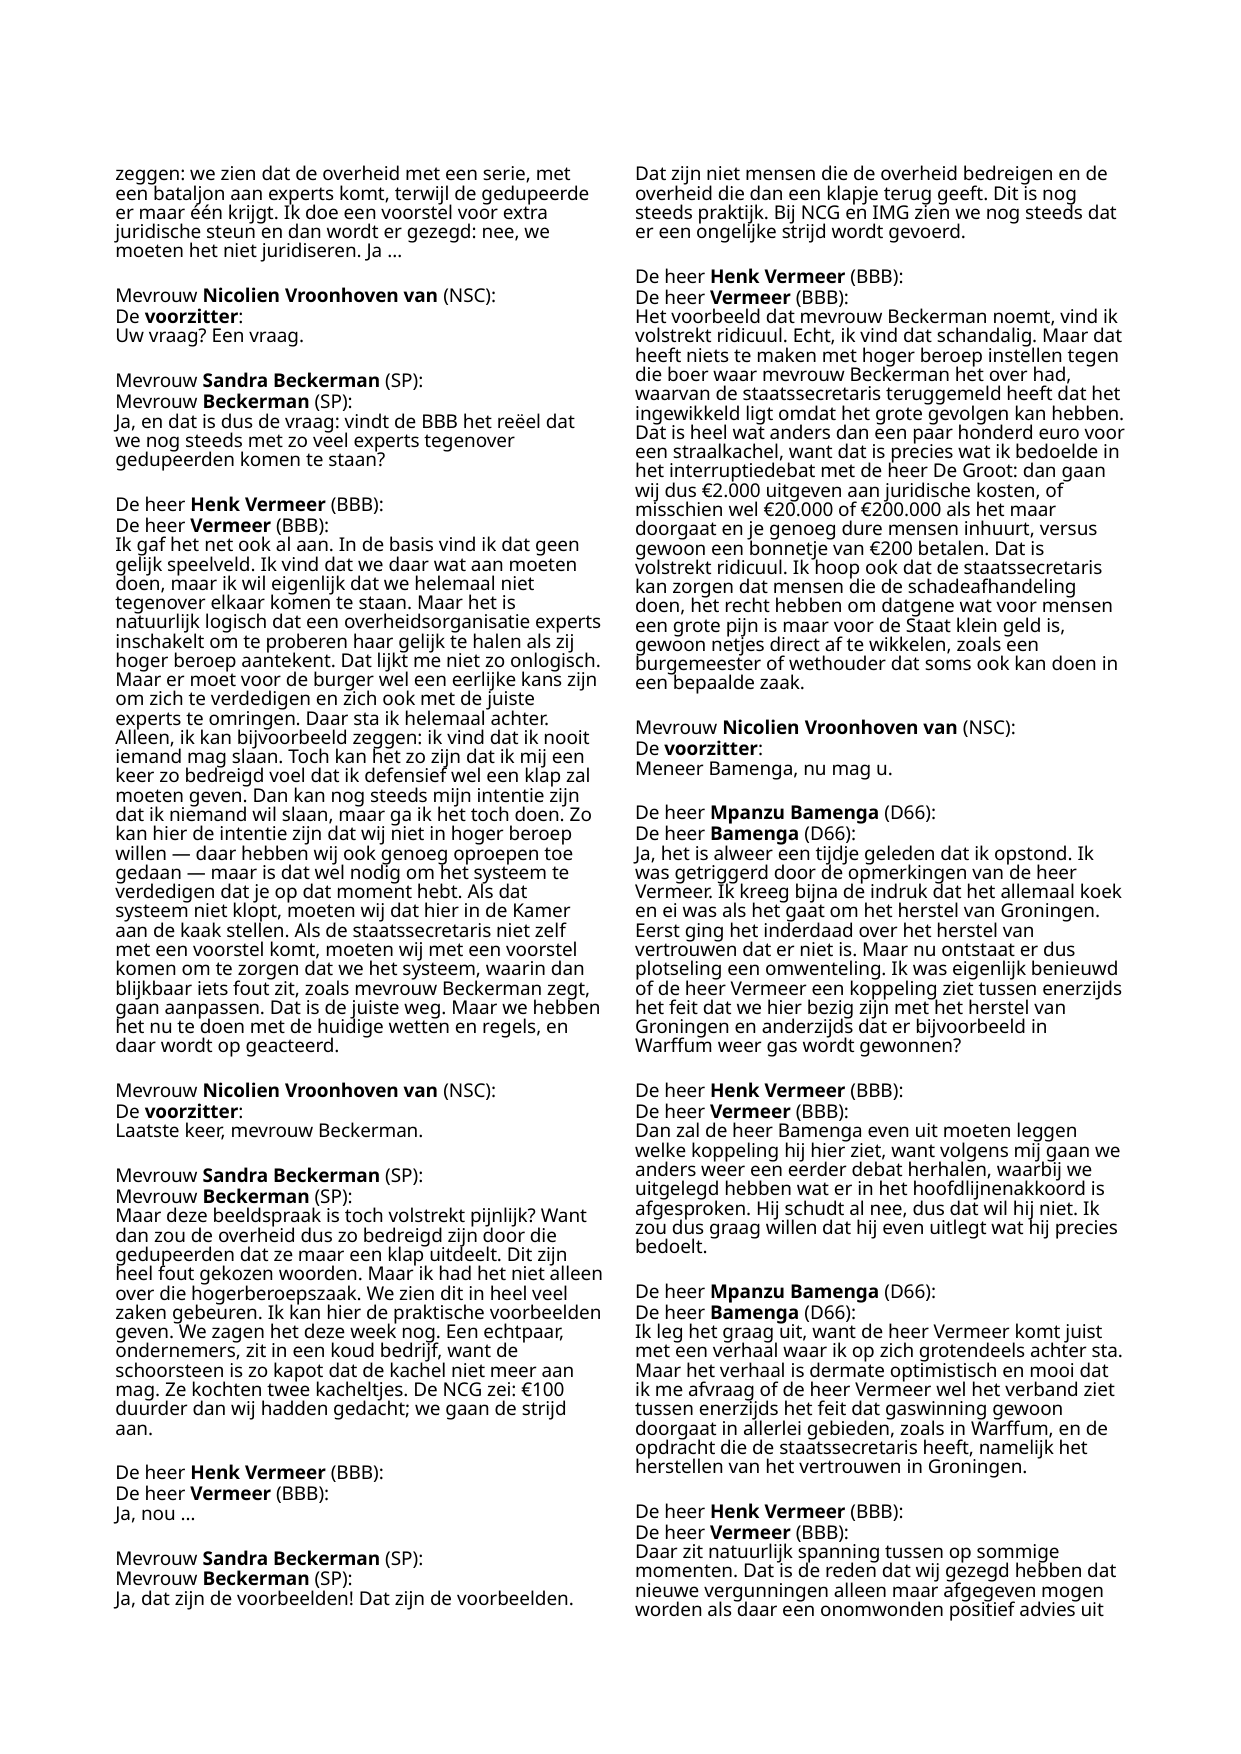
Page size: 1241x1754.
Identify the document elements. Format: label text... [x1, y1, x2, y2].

text Mevrouw Nicolien Vroonhoven van (NSC): [635, 714, 1125, 740]
text De heer Henk Vermeer (BBB): [635, 1077, 1125, 1103]
text Maar deze beeldspraak is toch volstrekt pijnlijk? Want dan zou de overheid dus zo bedreigd zijn door die gedupeerden dat ze maar een klap uitdeelt. Dit zijn heel fout gekozen woorden. Maar ik had het niet alleen over die hogerberoepszaak. We zien dit in heel veel zaken gebeuren. Ik kan hier de praktische voorbeelden geven. We zagen het deze week nog. Een echtpaar, ondernemers, zit in een koud bedrijf, want de schoorsteen is zo kapot dat de kachel niet meer aan mag. Ze kochten twee kacheltjes. De NCG zei: €100 duurder dan wij hadden gedacht; we gaan de strijd aan. [115, 1207, 605, 1439]
text Mevrouw Sandra Beckerman (SP): [115, 1162, 605, 1188]
text Daar zit natuurlijk spanning tussen op sommige momenten. Dat is de reden dat wij gezegd hebben dat nieuwe vergunningen alleen maar afgegeven mogen worden als daar een onomwonden positief advies uit [635, 1543, 1125, 1620]
text De heer Mpanzu Bamenga (D66): [635, 1278, 1125, 1304]
text De heer Mpanzu Bamenga (D66): [635, 799, 1125, 825]
text De heer Henk Vermeer (BBB): [635, 263, 1125, 289]
text Ik gaf het net ook al aan. In de basis vind ik dat geen gelijk speelveld. Ik vind dat we daar wat aan moeten doen, maar ik wil eigenlijk dat we helemaal niet tegenover elkaar komen te staan. Maar het is natuurlijk logisch dat een overheidsorganisatie experts inschakelt om te proberen haar gelijk te halen als zij hoger beroep aantekent. Dat lijkt me niet zo onlogisch. Maar er moet voor de burger wel een eerlijke kans zijn om zich te verdedigen en zich ook met de juiste experts te omringen. Daar sta ik helemaal achter. Alleen, ik kan bijvoorbeeld zeggen: ik vind dat ik nooit iemand mag slaan. Toch kan het zo zijn dat ik mij een keer zo bedreigd voel dat ik defensief wel een klap zal moeten geven. Dan kan nog steeds mijn intentie zijn dat ik niemand wil slaan, maar ga ik het toch doen. Zo kan hier de intentie zijn dat wij niet in hoger beroep willen — daar hebben wij ook genoeg oproepen toe gedaan — maar is dat wel nodig om het systeem te verdedigen dat je op dat moment hebt. Als dat systeem niet klopt, moeten wij dat hier in de Kamer aan de kaak stellen. Als de staatssecretaris niet zelf met een voorstel komt, moeten wij met een voorstel komen om te zorgen dat we het systeem, waarin dan blijkbaar iets fout zit, zoals mevrouw Beckerman zegt, gaan aanpassen. Dat is de juiste weg. Maar we hebben het nu te doen met de huidige wetten en regels, en daar wordt op geacteerd. [115, 536, 605, 1057]
text Ja, dat zijn de voorbeelden! Dat zijn de voorbeelden. [115, 1590, 605, 1609]
text zeggen: we zien dat de overheid met een serie, met een bataljon aan experts komt, terwijl de gedupeerde er maar één krijgt. Ik doe een voorstel voor extra juridische steun en dan wordt er gezegd: nee, we moeten het niet juridiseren. Ja … [115, 165, 605, 262]
text Mevrouw Beckerman (SP): [115, 1570, 605, 1590]
text De heer Vermeer (BBB): [115, 517, 605, 536]
text De heer Bamenga (D66): [635, 825, 1125, 844]
text De heer Henk Vermeer (BBB): [115, 491, 605, 517]
text Het voorbeeld dat mevrouw Beckerman noemt, vind ik volstrekt ridicuul. Echt, ik vind dat schandalig. Maar dat heeft niets te maken met hoger beroep instellen tegen die boer waar mevrouw Beckerman het over had, waarvan de staatssecretaris teruggemeld heeft dat het ingewikkeld ligt omdat het grote gevolgen kan hebben. Dat is heel wat anders dan een paar honderd euro voor een straalkachel, want dat is precies wat ik bedoelde in het interruptiedebat met de heer De Groot: dan gaan wij dus €2.000 uitgeven aan juridische kosten, of misschien wel €20.000 of €200.000 als het maar doorgaat en je genoeg dure mensen inhuurt, versus gewoon een bonnetje van €200 betalen. Dat is volstrekt ridicuul. Ik hoop ook dat de staatssecretaris kan zorgen dat mensen die de schadeafhandeling doen, het recht hebben om datgene wat voor mensen een grote pijn is maar voor de Staat klein geld is, gewoon netjes direct af te wikkelen, zoals een burgemeester of wethouder dat soms ook kan doen in een bepaalde zaak. [635, 308, 1125, 694]
text Meneer Bamenga, nu mag u. [635, 759, 1125, 779]
text Ja, het is alweer een tijdje geleden dat ik opstond. Ik was getriggerd door de opmerkingen van de heer Vermeer. Ik kreeg bijna de indruk dat het allemaal koek en ei was als het gaat om het herstel van Groningen. Eerst ging het inderdaad over het herstel van vertrouwen dat er niet is. Maar nu ontstaat er dus plotseling een omwenteling. Ik was eigenlijk benieuwd of de heer Vermeer een koppeling ziet tussen enerzijds het feit dat we hier bezig zijn met het herstel van Groningen en anderzijds dat er bijvoorbeeld in Warffum weer gas wordt gewonnen? [635, 844, 1125, 1057]
text De heer Vermeer (BBB): [115, 1485, 605, 1504]
text De voorzitter: [115, 1103, 605, 1122]
text Mevrouw Sandra Beckerman (SP): [115, 1545, 605, 1570]
text De heer Henk Vermeer (BBB): [635, 1498, 1125, 1524]
text Uw vraag? Een vraag. [115, 327, 605, 347]
text De heer Vermeer (BBB): [635, 1524, 1125, 1543]
text Ja, nou … [115, 1504, 605, 1524]
text Ja, en dat is dus de vraag: vindt de BBB het reëel dat we nog steeds met zo veel experts tegenover gedupeerden komen te staan? [115, 413, 605, 470]
text Dan zal de heer Bamenga even uit moeten leggen welke koppeling hij hier ziet, want volgens mij gaan we anders weer een eerder debat herhalen, waarbij we uitgelegd hebben wat er in het hoofdlijnenakkoord is afgesproken. Hij schudt al nee, dus dat wil hij niet. Ik zou dus graag willen dat hij even uitlegt wat hij precies bedoelt. [635, 1122, 1125, 1257]
text De voorzitter: [635, 740, 1125, 759]
text Mevrouw Beckerman (SP): [115, 1188, 605, 1207]
text Mevrouw Sandra Beckerman (SP): [115, 368, 605, 393]
text Ik leg het graag uit, want de heer Vermeer komt juist met een verhaal waar ik op zich grotendeels achter sta. Maar het verhaal is dermate optimistisch en mooi dat ik me afvraag of de heer Vermeer wel het verband ziet tussen enerzijds het feit dat gaswinning gewoon doorgaat in allerlei gebieden, zoals in Warffum, en de opdracht die de staatssecretaris heeft, namelijk het herstellen van het vertrouwen in Groningen. [635, 1323, 1125, 1477]
text De heer Vermeer (BBB): [635, 289, 1125, 308]
text De voorzitter: [115, 308, 605, 327]
text Mevrouw Beckerman (SP): [115, 393, 605, 413]
text De heer Henk Vermeer (BBB): [115, 1459, 605, 1485]
text Mevrouw Nicolien Vroonhoven van (NSC): [115, 282, 605, 308]
text Laatste keer, mevrouw Beckerman. [115, 1122, 605, 1142]
text De heer Bamenga (D66): [635, 1304, 1125, 1323]
text De heer Vermeer (BBB): [635, 1103, 1125, 1122]
text Mevrouw Nicolien Vroonhoven van (NSC): [115, 1077, 605, 1103]
text Dat zijn niet mensen die de overheid bedreigen en de overheid die dan een klapje terug geeft. Dit is nog steeds praktijk. Bij NCG en IMG zien we nog steeds dat er een ongelijke strijd wordt gevoerd. [635, 165, 1125, 242]
